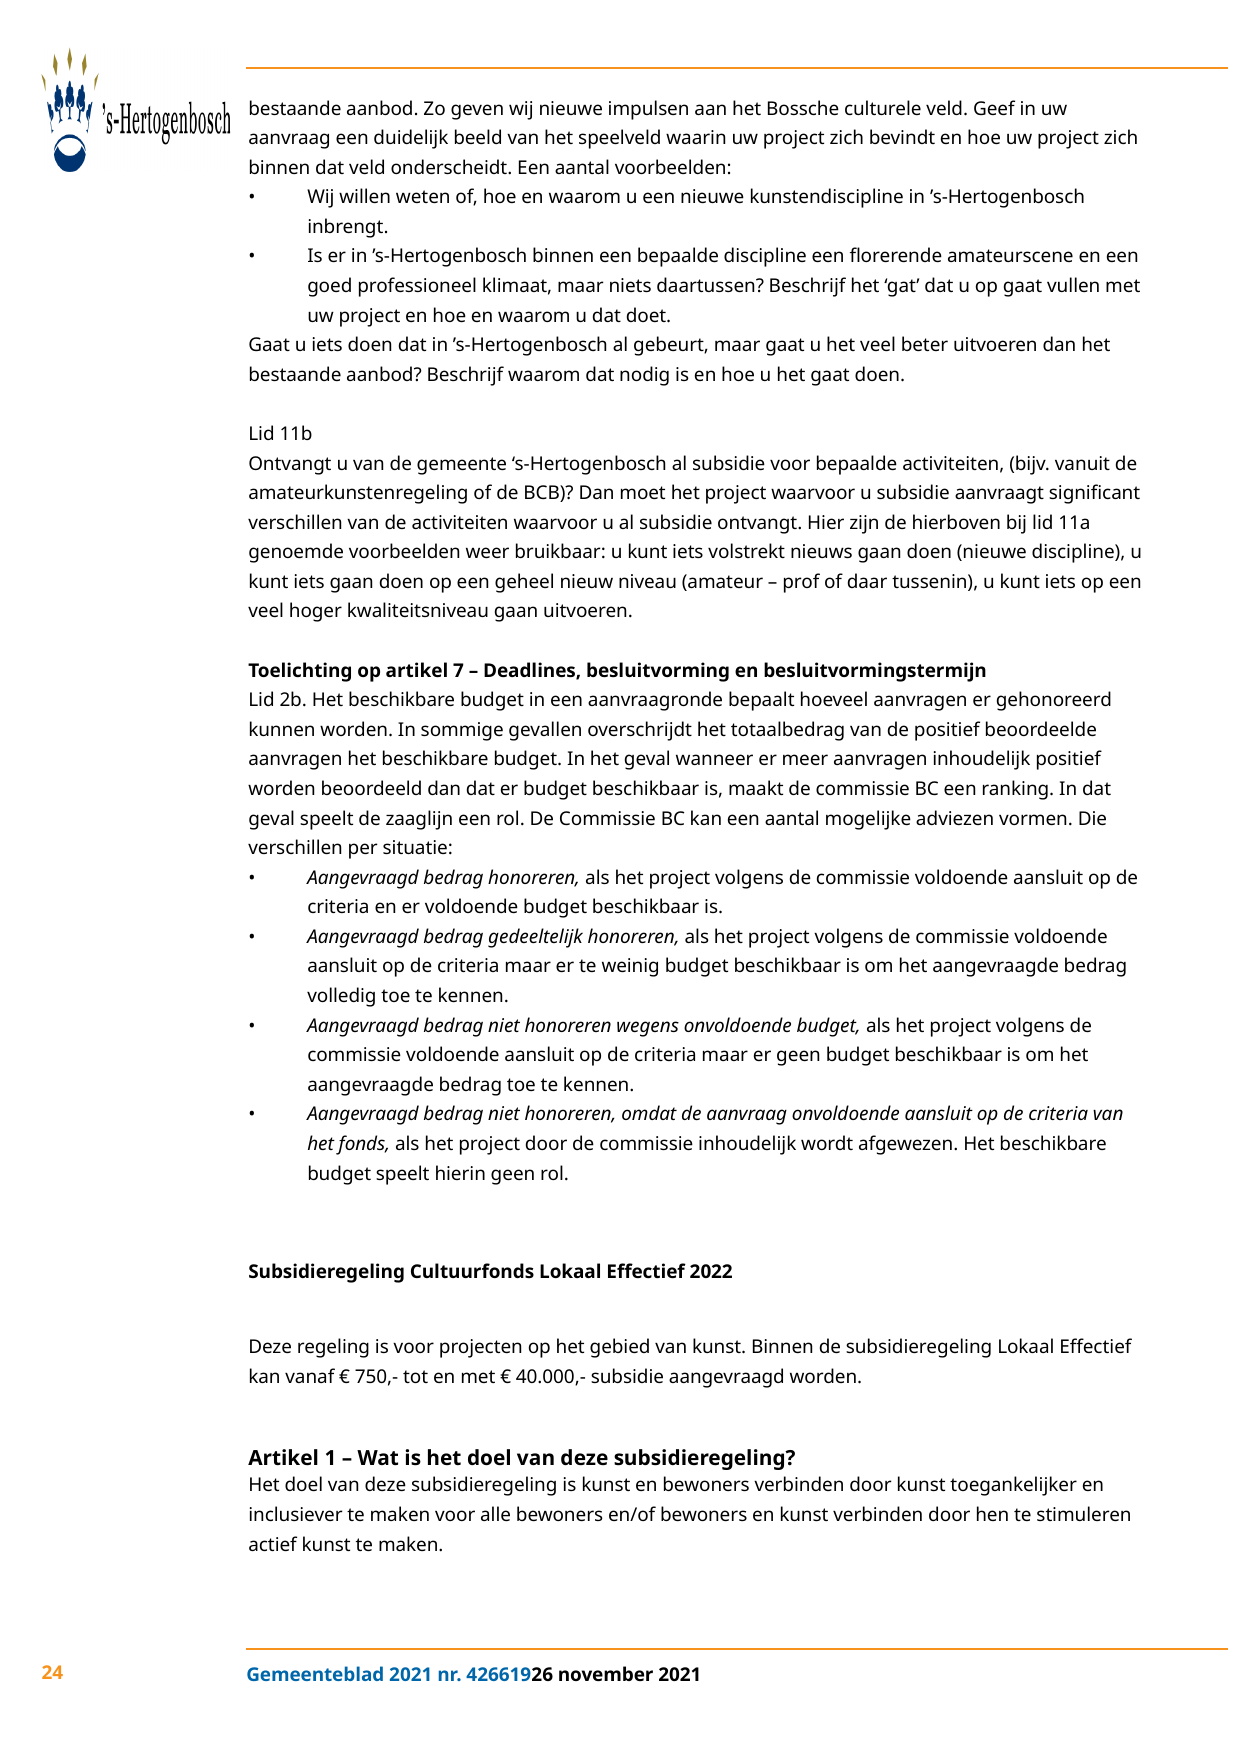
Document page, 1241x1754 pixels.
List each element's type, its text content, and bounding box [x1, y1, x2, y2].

text Ontvangt u van de gemeente ‘s-Hertogenbosch al subsidie voor bepaalde activiteiten, (bijv. vanuit de amateurkunstenregeling of de BCB)? Dan moet het project waarvoor u subsidie aanvraagt significant verschillen van de activiteiten waarvoor u al subsidie ontvangt. Hier zijn de hierboven bij lid 11a genoemde voorbeelden weer bruikbaar: u kunt iets volstrekt nieuws gaan doen (nieuwe discipline), u kunt iets gaan doen op een geheel nieuw niveau (amateur – prof of daar tussenin), u kunt iets op een veel hoger kwaliteitsniveau gaan uitvoeren. [248, 450, 1152, 623]
text Deze regeling is voor projecten op het gebied van kunst. Binnen de subsidieregeling Lokaal Effectief kan vanaf € 750,- tot en met € 40.000,- subsidie aangevraagd worden. [248, 1333, 1152, 1389]
list Is er in ’s-Hertogenbosch binnen een bepaalde discipline een florerende amateurscene en een goed professioneel klimaat, maar niets daartussen? Beschrijf het ‘gat’ dat u op gaat vullen met uw project en hoe en waarom u dat doet. [248, 243, 1152, 328]
text Lid 2b. Het beschikbare budget in een aanvraagronde bepaalt hoeveel aanvragen er gehonoreerd kunnen worden. In sommige gevallen overschrijdt het totaalbedrag van de positief beoordeelde aanvragen het beschikbare budget. In het geval wanneer er meer aanvragen inhoudelijk positief worden beoordeeld dan dat er budget beschikbaar is, maakt de commissie BC een ranking. In dat geval speelt de zaaglijn een rol. De Commissie BC kan een aantal mogelijke adviezen vormen. Die verschillen per situatie: [248, 686, 1152, 860]
text bestaande aanbod. Zo geven wij nieuwe impulsen aan het Bossche culturele veld. Geef in uw aanvraag een duidelijk beeld van het speelveld waarin uw project zich bevindt en hoe uw project zich binnen dat veld onderscheidt. Een aantal voorbeelden: [248, 95, 1152, 180]
picture [41, 47, 231, 172]
list Aangevraagd bedrag honoreren, als het project volgens de commissie voldoende aansluit op de criteria en er voldoende budget beschikbaar is. [248, 864, 1152, 919]
list Aangevraagd bedrag gedeeltelijk honoreren, als het project volgens de commissie voldoende aansluit op de criteria maar er te weinig budget beschikbaar is om het aangevraagde bedrag volledig toe te kennen. [248, 923, 1152, 1008]
text Subsidieregeling Cultuurfonds Lokaal Effectief 2022 [248, 1256, 1152, 1284]
text Gaat u iets doen dat in ’s-Hertogenbosch al gebeurt, maar gaat u het veel beter uitvoeren dan het bestaande aanbod? Beschrijf waarom dat nodig is en hoe u het gaat doen. [248, 331, 1152, 387]
list Aangevraagd bedrag niet honoreren, omdat de aanvraag onvoldoende aansluit op de criteria van het fonds, als het project door de commissie inhoudelijk wordt afgewezen. Het beschikbare budget speelt hierin geen rol. [248, 1101, 1152, 1186]
text Het doel van deze subsidieregeling is kunst en bewoners verbinden door kunst toegankelijker en inclusiever te maken voor alle bewoners en/of bewoners en kunst verbinden door hen te stimuleren actief kunst te maken. [248, 1472, 1152, 1556]
list Aangevraagd bedrag niet honoreren wegens onvoldoende budget, als het project volgens de commissie voldoende aansluit op de criteria maar er geen budget beschikbaar is om het aangevraagde bedrag toe te kennen. [248, 1012, 1152, 1097]
text Lid 11b [248, 420, 1152, 446]
text Toelichting op artikel 7 – Deadlines, besluitvorming en besluitvormingstermijn [248, 657, 1152, 683]
list Wij willen weten of, hoe en waarom u een nieuwe kunstendiscipline in ’s-Hertogenbosch inbrengt. [248, 183, 1152, 239]
text Artikel 1 – Wat is het doel van deze subsidieregeling? [248, 1443, 1152, 1472]
